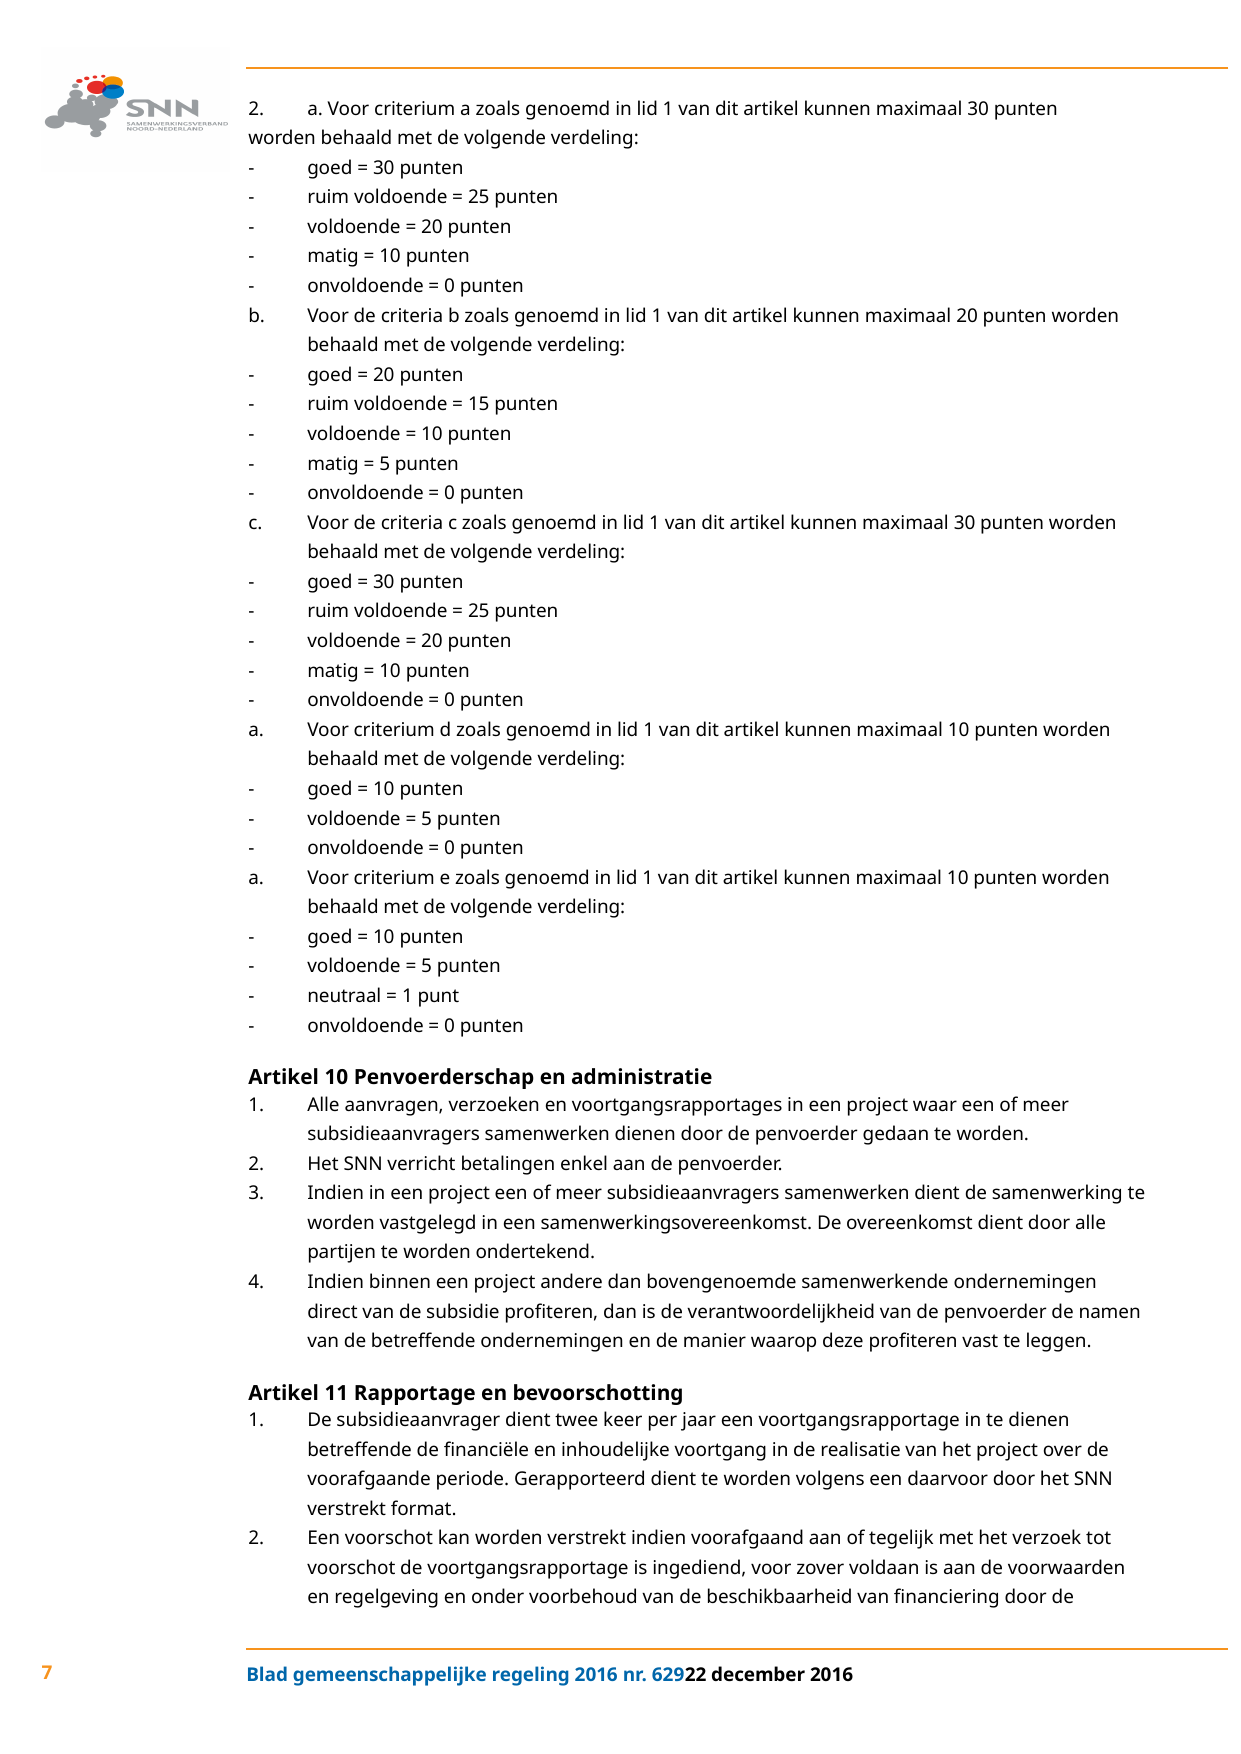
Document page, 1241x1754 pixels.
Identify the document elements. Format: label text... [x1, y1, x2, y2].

list Het SNN verricht betalingen enkel aan de penvoerder. [248, 1150, 1152, 1176]
text Artikel 10 Penvoerderschap en administratie [248, 1062, 1152, 1091]
list Voor de criteria b zoals genoemd in lid 1 van dit artikel kunnen maximaal 20 punten worden behaald met de volgende verdeling: [248, 302, 1152, 357]
picture [41, 47, 231, 172]
list Voor criterium d zoals genoemd in lid 1 van dit artikel kunnen maximaal 10 punten worden behaald met de volgende verdeling: [248, 716, 1152, 771]
list Indien in een project een of meer subsidieaanvragers samenwerken dient de samenwerking te worden vastgelegd in een samenwerkingsovereenkomst. De overeenkomst dient door alle partijen te worden ondertekend. [248, 1179, 1152, 1264]
list voldoende = 10 punten [248, 420, 1152, 446]
list ruim voldoende = 25 punten [248, 183, 1152, 209]
list voldoende = 5 punten [248, 953, 1152, 978]
list neutraal = 1 punt [248, 982, 1152, 1008]
list voldoende = 20 punten [248, 627, 1152, 653]
list voldoende = 20 punten [248, 213, 1152, 239]
list goed = 10 punten [248, 775, 1152, 801]
list Indien binnen een project andere dan bovengenoemde samenwerkende ondernemingen direct van de subsidie profiteren, dan is de verantwoordelijkheid van de penvoerder de namen van de betreffende ondernemingen en de manier waarop deze profiteren vast te leggen. [248, 1268, 1152, 1353]
list Voor de criteria c zoals genoemd in lid 1 van dit artikel kunnen maximaal 30 punten worden behaald met de volgende verdeling: [248, 509, 1152, 564]
list Een voorschot kan worden verstrekt indien voorafgaand aan of tegelijk met het verzoek tot voorschot de voortgangsrapportage is ingediend, voor zover voldaan is aan de voorwaarden en regelgeving en onder voorbehoud van de beschikbaarheid van financiering door de [248, 1524, 1152, 1609]
list matig = 10 punten [248, 657, 1152, 683]
list onvoldoende = 0 punten [248, 272, 1152, 298]
list onvoldoende = 0 punten [248, 834, 1152, 860]
list goed = 10 punten [248, 923, 1152, 949]
list matig = 5 punten [248, 450, 1152, 476]
text Artikel 11 Rapportage en bevoorschotting [248, 1378, 1152, 1406]
list onvoldoende = 0 punten [248, 479, 1152, 505]
list goed = 30 punten [248, 568, 1152, 594]
list goed = 20 punten [248, 361, 1152, 387]
list Alle aanvragen, verzoeken en voortgangsrapportages in een project waar een of meer subsidieaanvragers samenwerken dienen door de penvoerder gedaan te worden. [248, 1091, 1152, 1146]
list Voor criterium e zoals genoemd in lid 1 van dit artikel kunnen maximaal 10 punten worden behaald met de volgende verdeling: [248, 864, 1152, 919]
text worden behaald met de volgende verdeling: [248, 124, 1152, 150]
list goed = 30 punten [248, 154, 1152, 180]
list De subsidieaanvrager dient twee keer per jaar een voortgangsrapportage in te dienen betreffende de financiële en inhoudelijke voortgang in de realisatie van het project over de voorafgaande periode. Gerapporteerd dient te worden volgens een daarvoor door het SNN verstrekt format. [248, 1406, 1152, 1521]
list a. Voor criterium a zoals genoemd in lid 1 van dit artikel kunnen maximaal 30 punten [248, 95, 1152, 121]
list voldoende = 5 punten [248, 805, 1152, 831]
list matig = 10 punten [248, 243, 1152, 268]
list onvoldoende = 0 punten [248, 1012, 1152, 1038]
list onvoldoende = 0 punten [248, 686, 1152, 712]
list ruim voldoende = 25 punten [248, 598, 1152, 623]
list ruim voldoende = 15 punten [248, 391, 1152, 416]
